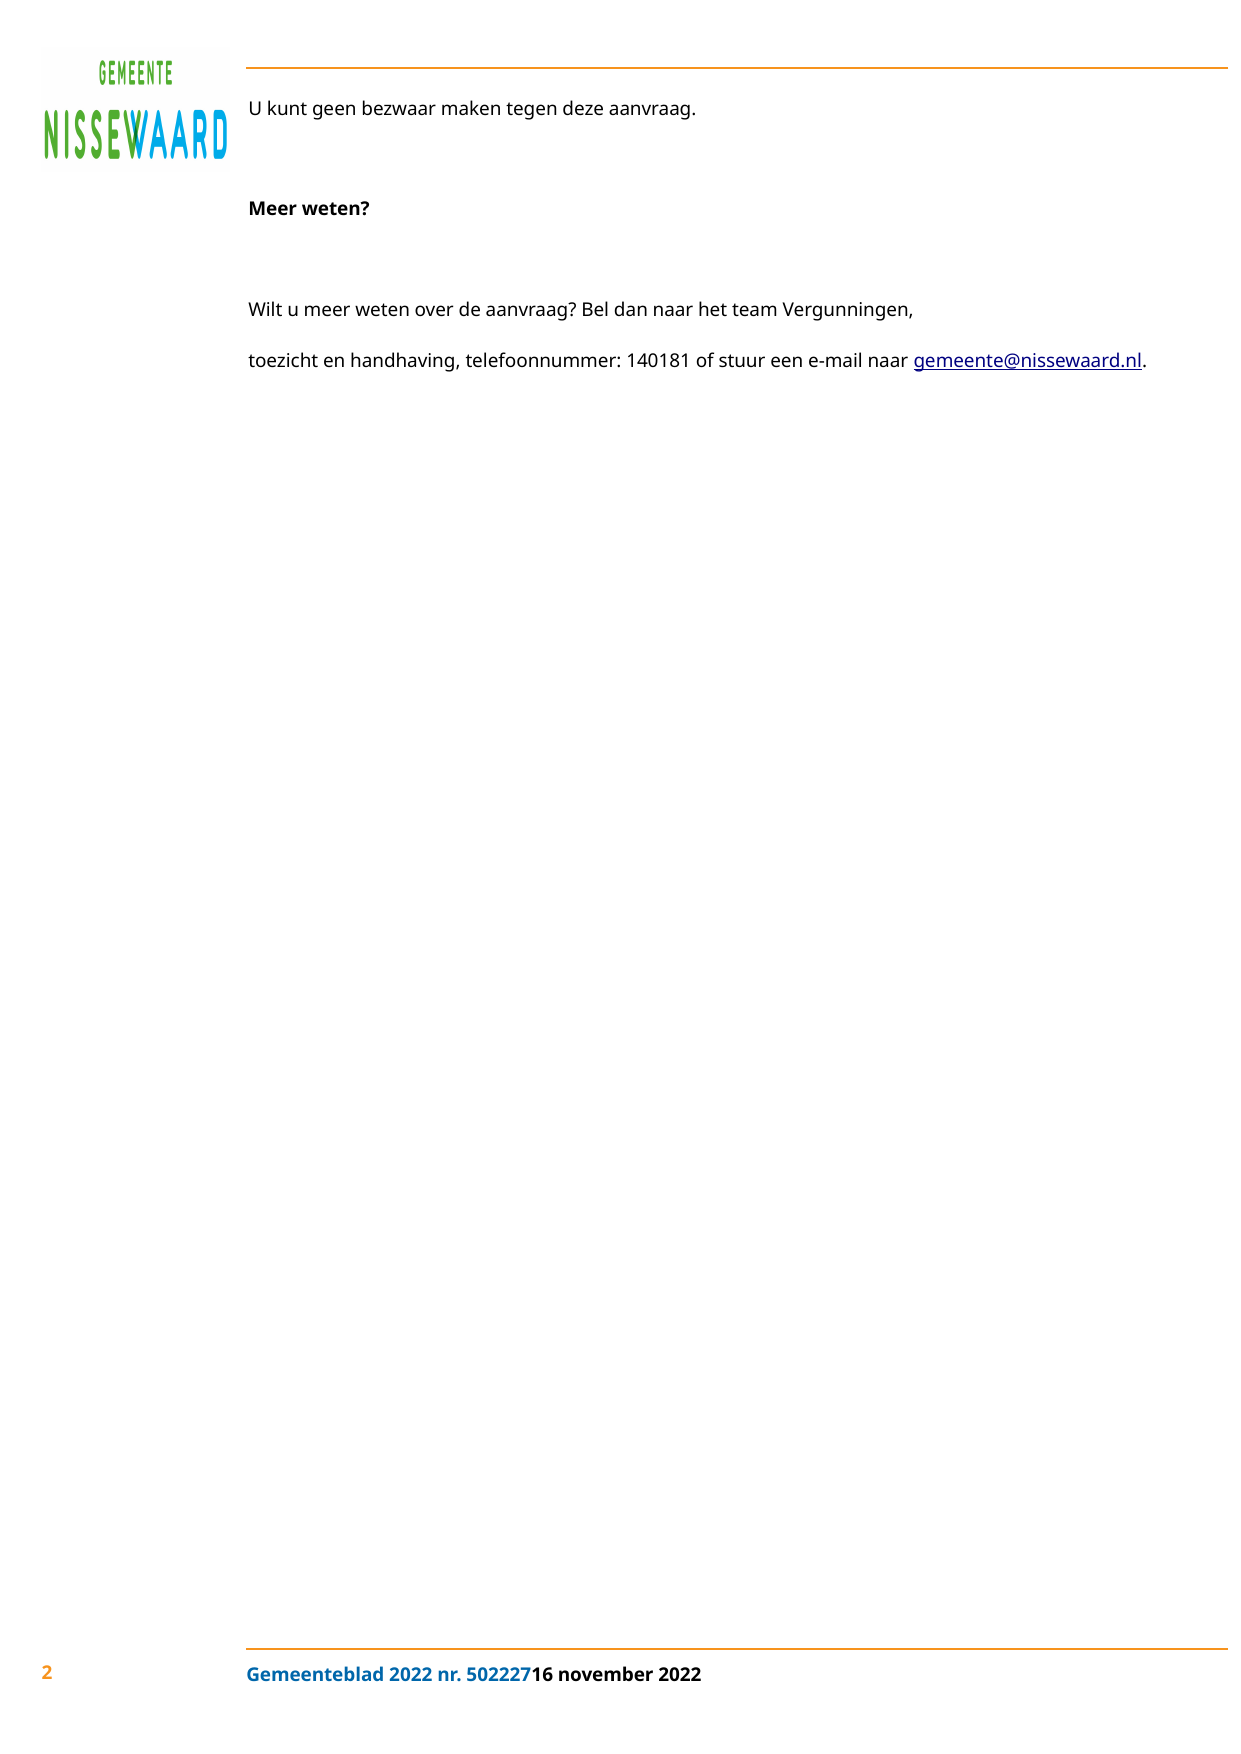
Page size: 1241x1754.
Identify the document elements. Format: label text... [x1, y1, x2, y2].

text toezicht en handhaving, telefoonnummer: 140181 of stuur een e-mail naar gemeente@nissewaard.nl. [248, 347, 1152, 373]
text U kunt geen bezwaar maken tegen deze aanvraag. [248, 95, 1152, 121]
text Wilt u meer weten over de aanvraag? Bel dan naar het team Vergunningen, [248, 296, 1152, 322]
text Meer weten? [248, 196, 1152, 221]
picture [41, 47, 231, 172]
